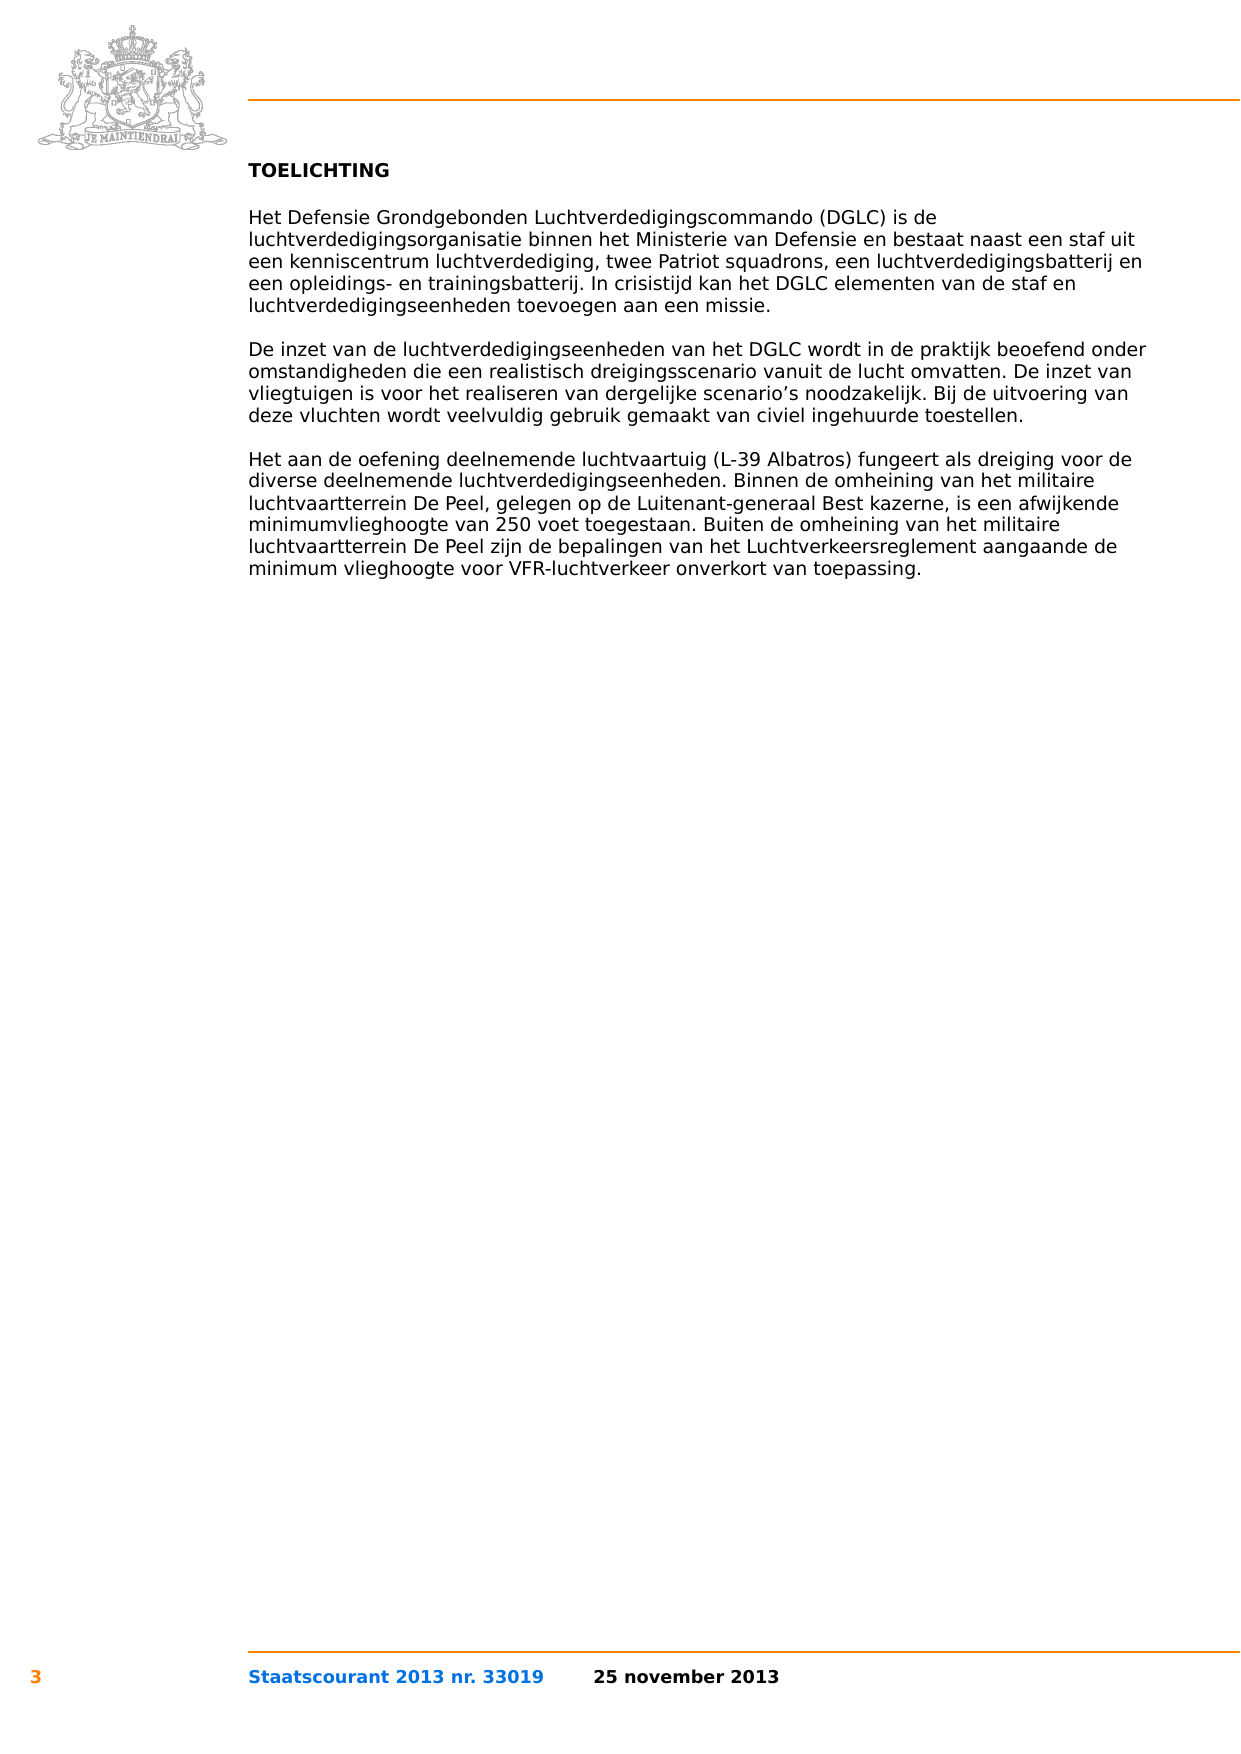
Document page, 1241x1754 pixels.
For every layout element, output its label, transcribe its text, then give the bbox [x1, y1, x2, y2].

text Het aan de oefening deelnemende luchtvaartuig (L-39 Albatros) fungeert als dreiging voor de diverse deelnemende luchtverdedigingseenheden. Binnen de omheining van het militaire luchtvaartterrein De Peel, gelegen op de Luitenant-generaal Best kazerne, is een afwijkende minimumvlieghoogte van 250 voet toegestaan. Buiten de omheining van het militaire luchtvaartterrein De Peel zijn de bepalingen van het Luchtverkeersreglement aangaande de minimum vlieghoogte voor VFR-luchtverkeer onverkort van toepassing. [248, 448, 1163, 580]
subtitle TOELICHTING [248, 160, 1163, 182]
picture [38, 25, 227, 150]
text De inzet van de luchtverdedigingseenheden van het DGLC wordt in de praktijk beoefend onder omstandigheden die een realistisch dreigingsscenario vanuit de lucht omvatten. De inzet van vliegtuigen is voor het realiseren van dergelijke scenario’s noodzakelijk. Bij de uitvoering van deze vluchten wordt veelvuldig gebruik gemaakt van civiel ingehuurde toestellen. [248, 339, 1163, 427]
text Het Defensie Grondgebonden Luchtverdedigingscommando (DGLC) is de luchtverdedigingsorganisatie binnen het Ministerie van Defensie en bestaat naast een staf uit een kenniscentrum luchtverdediging, twee Patriot squadrons, een luchtverdedigingsbatterij en een opleidings- en trainingsbatterij. In crisistijd kan het DGLC elementen van de staf en luchtverdedigingseenheden toevoegen aan een missie. [248, 207, 1163, 317]
